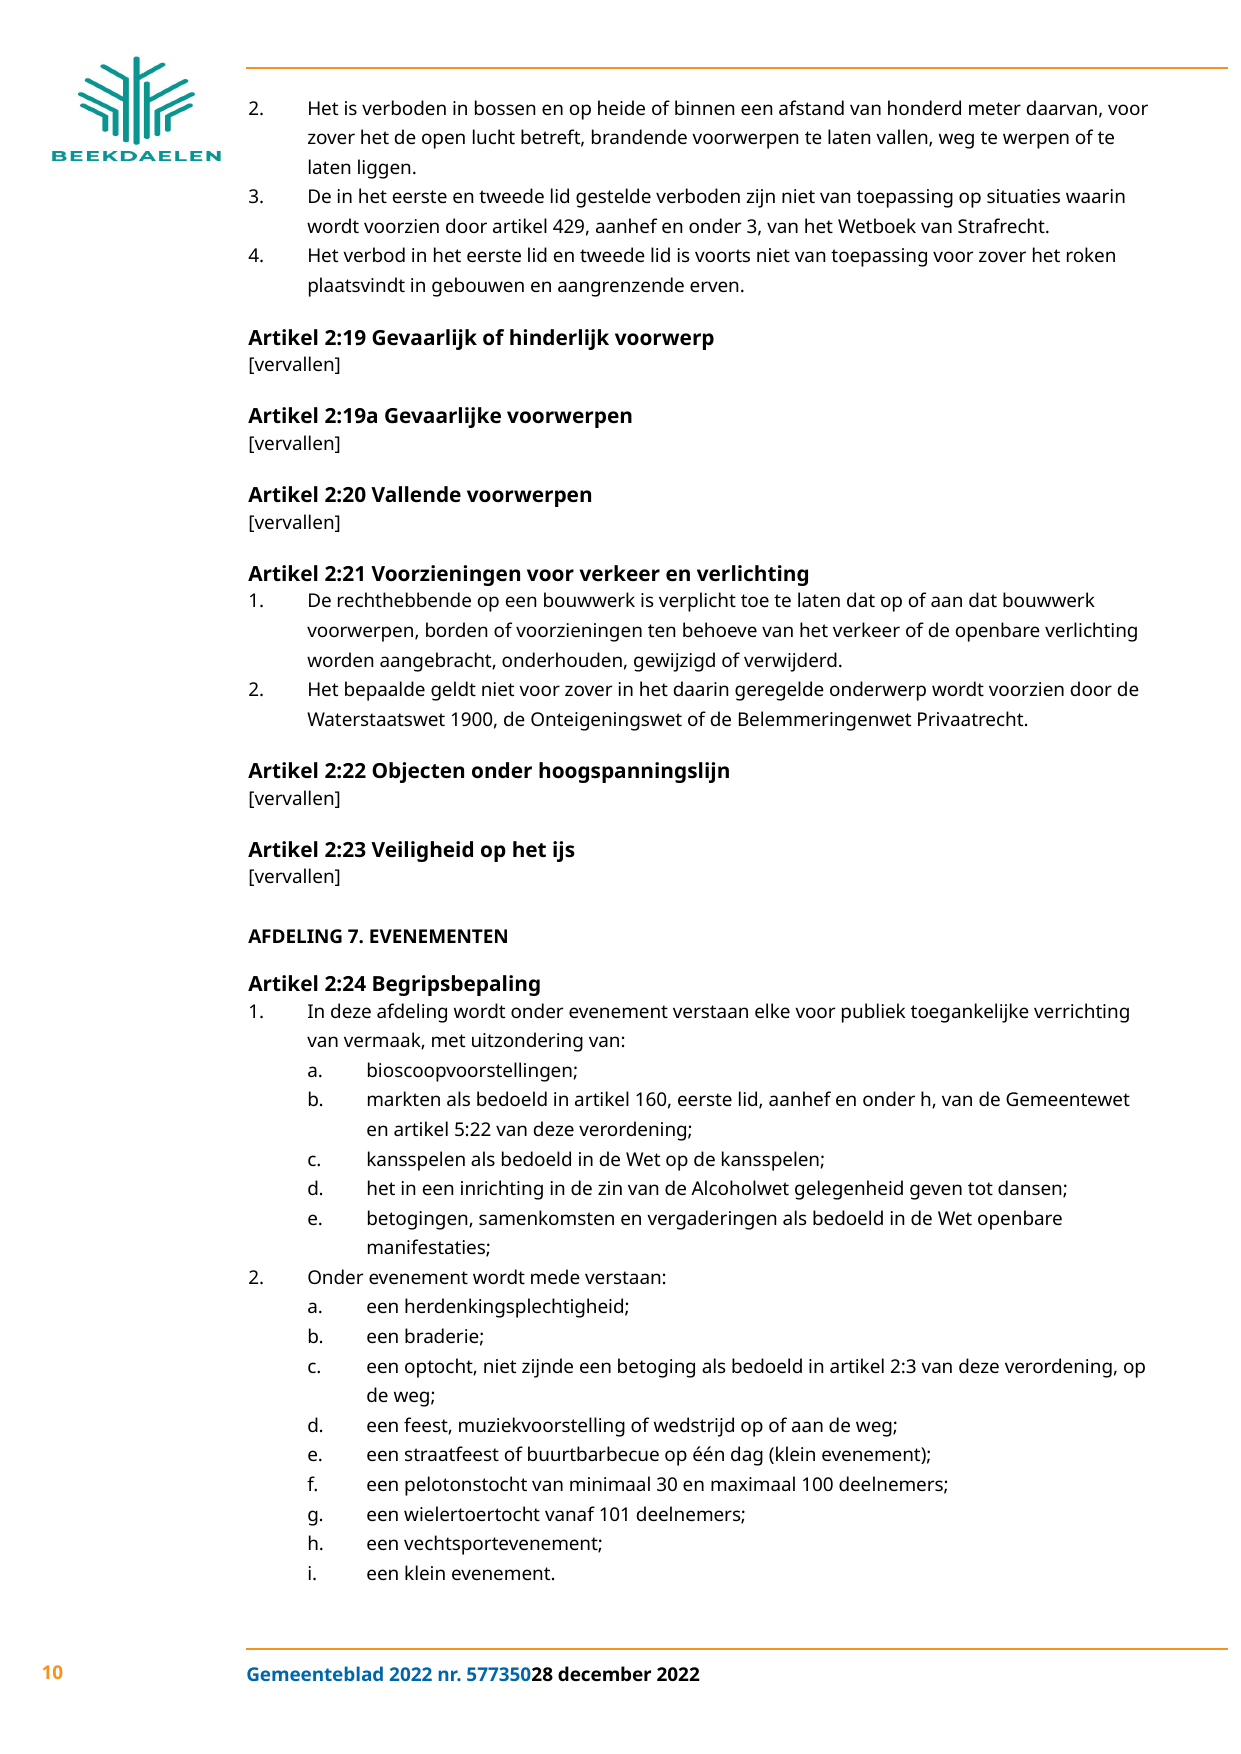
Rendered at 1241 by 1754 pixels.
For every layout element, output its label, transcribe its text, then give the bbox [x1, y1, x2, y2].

list Het verbod in het eerste lid en tweede lid is voorts niet van toepassing voor zover het roken plaatsvindt in gebouwen en aangrenzende erven. [248, 243, 1152, 298]
text [vervallen] [248, 785, 1152, 811]
list In deze afdeling wordt onder evenement verstaan elke voor publiek toegankelijke verrichting van vermaak, met uitzondering van: [248, 998, 1152, 1053]
text [vervallen] [248, 430, 1152, 456]
list Het bepaalde geldt niet voor zover in het daarin geregelde onderwerp wordt voorzien door de Waterstaatswet 1900, de Onteigeningswet of de Belemmeringenwet Privaatrecht. [248, 676, 1152, 732]
list een feest, muziekvoorstelling of wedstrijd op of aan de weg; [307, 1412, 1152, 1438]
list een pelotonstocht van minimaal 30 en maximaal 100 deelnemers; [307, 1471, 1152, 1497]
list een wielertoertocht vanaf 101 deelnemers; [307, 1501, 1152, 1527]
text Artikel 2:24 Begripsbepaling [248, 969, 1152, 998]
list betogingen, samenkomsten en vergaderingen als bedoeld in de Wet openbare manifestaties; [307, 1205, 1152, 1260]
text Artikel 2:21 Voorzieningen voor verkeer en verlichting [248, 559, 1152, 588]
picture [41, 47, 231, 172]
text Artikel 2:23 Veiligheid op het ijs [248, 835, 1152, 864]
list een optocht, niet zijnde een betoging als bedoeld in artikel 2:3 van deze verordening, op de weg; [307, 1353, 1152, 1408]
list Het is verboden in bossen en op heide of binnen een afstand van honderd meter daarvan, voor zover het de open lucht betreft, brandende voorwerpen te laten vallen, weg te werpen of te laten liggen. [248, 95, 1152, 180]
text Artikel 2:19a Gevaarlijke voorwerpen [248, 402, 1152, 430]
list een klein evenement. [307, 1560, 1152, 1586]
list De in het eerste en tweede lid gestelde verboden zijn niet van toepassing op situaties waarin wordt voorzien door artikel 429, aanhef en onder 3, van het Wetboek van Strafrecht. [248, 183, 1152, 239]
list het in een inrichting in de zin van de Alcoholwet gelegenheid geven tot dansen; [307, 1175, 1152, 1201]
text AFDELING 7. EVENEMENTEN [248, 923, 1152, 949]
list een vechtsportevenement; [307, 1530, 1152, 1556]
text [vervallen] [248, 509, 1152, 534]
text Artikel 2:22 Objecten onder hoogspanningslijn [248, 756, 1152, 785]
list bioscoopvoorstellingen; [307, 1057, 1152, 1083]
text [vervallen] [248, 351, 1152, 377]
list markten als bedoeld in artikel 160, eerste lid, aanhef en onder h, van de Gemeentewet en artikel 5:22 van deze verordening; [307, 1087, 1152, 1142]
list een herdenkingsplechtigheid; [307, 1294, 1152, 1319]
text Artikel 2:19 Gevaarlijk of hinderlijk voorwerp [248, 323, 1152, 351]
text [vervallen] [248, 864, 1152, 889]
list een straatfeest of buurtbarbecue op één dag (klein evenement); [307, 1442, 1152, 1467]
list Onder evenement wordt mede verstaan: [248, 1264, 1152, 1290]
list De rechthebbende op een bouwwerk is verplicht toe te laten dat op of aan dat bouwwerk voorwerpen, borden of voorzieningen ten behoeve van het verkeer of de openbare verlichting worden aangebracht, onderhouden, gewijzigd of verwijderd. [248, 588, 1152, 673]
list kansspelen als bedoeld in de Wet op de kansspelen; [307, 1146, 1152, 1172]
list een braderie; [307, 1323, 1152, 1349]
text Artikel 2:20 Vallende voorwerpen [248, 480, 1152, 509]
